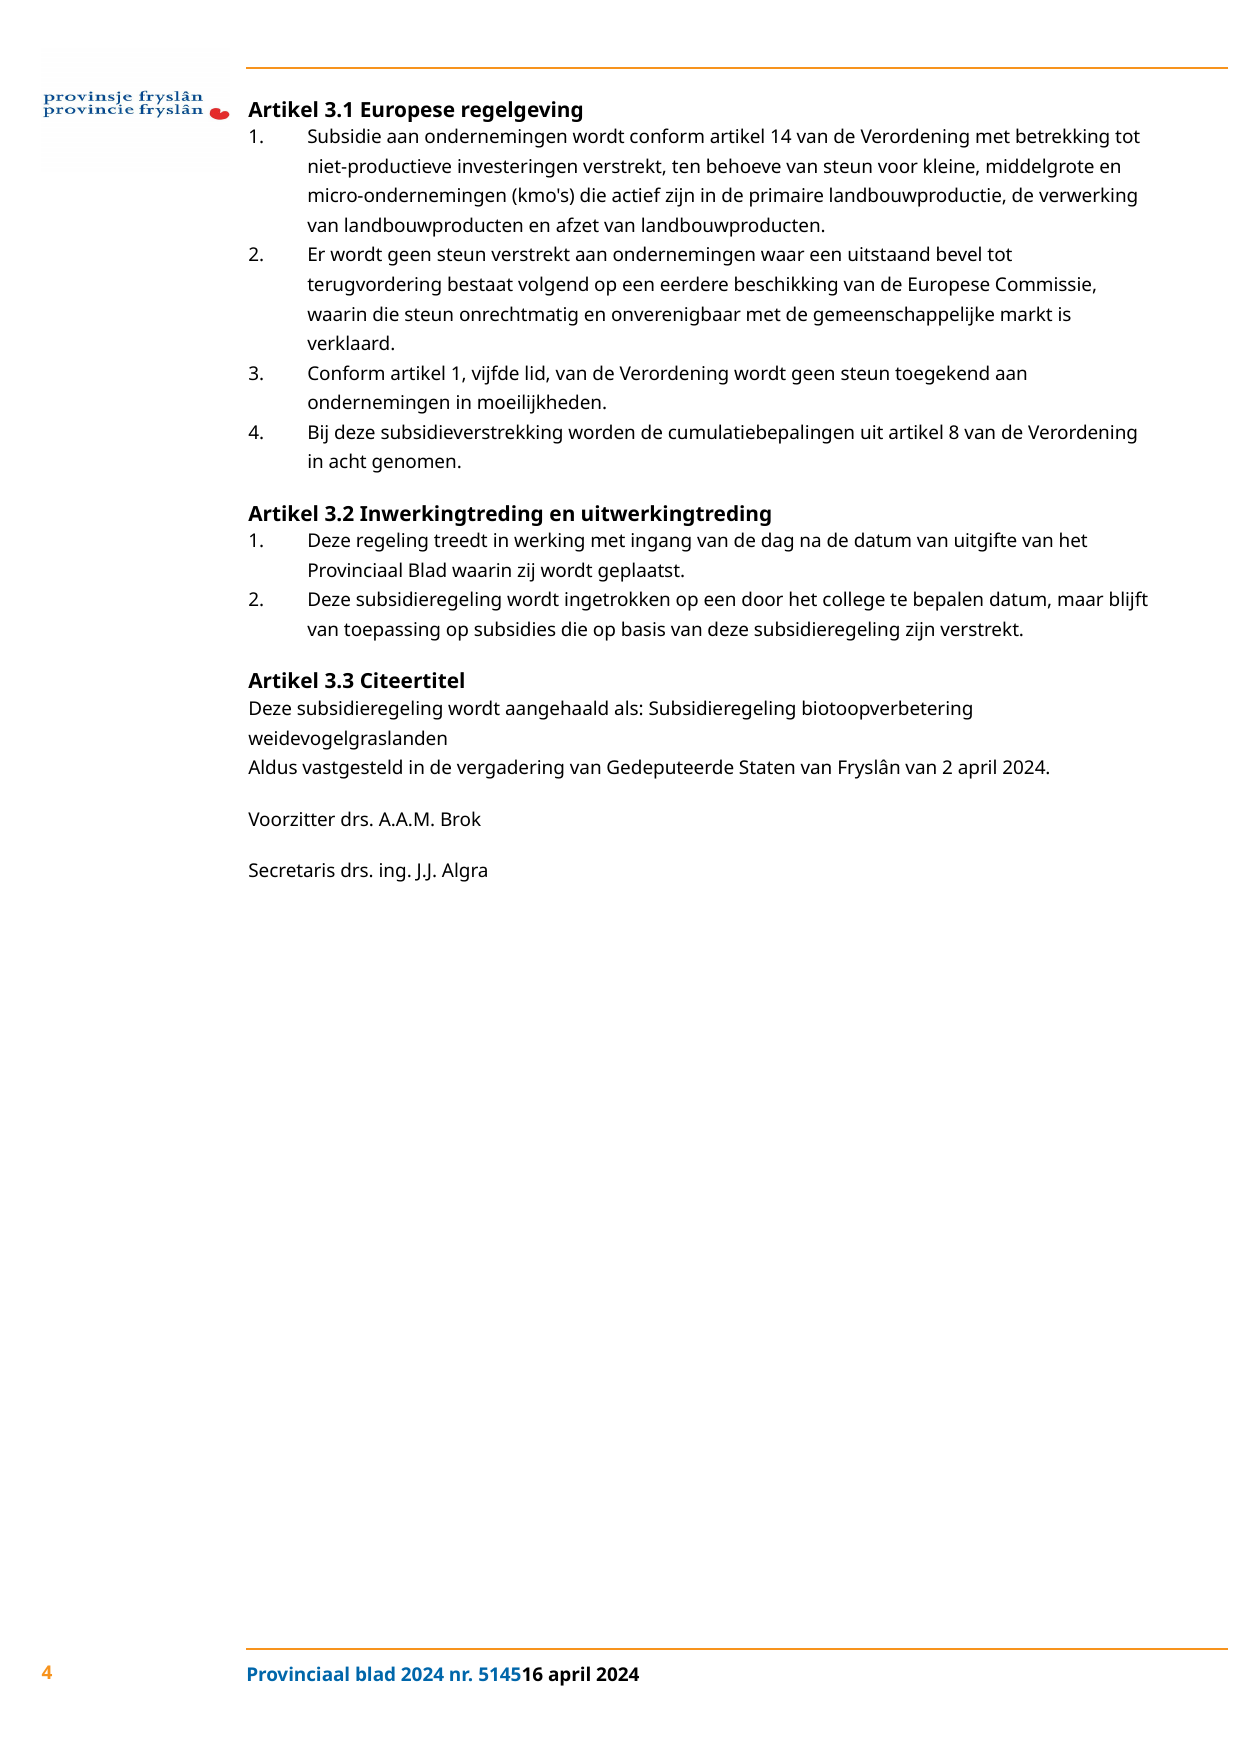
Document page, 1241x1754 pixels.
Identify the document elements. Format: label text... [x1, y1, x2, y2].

list Er wordt geen steun verstrekt aan ondernemingen waar een uitstaand bevel tot terugvordering bestaat volgend op een eerdere beschikking van de Europese Commissie, waarin die steun onrechtmatig en onverenigbaar met de gemeenschappelijke markt is verklaard. [248, 242, 1152, 356]
text Aldus vastgesteld in de vergadering van Gedeputeerde Staten van Fryslân van 2 april 2024. [248, 754, 1152, 780]
list Deze subsidieregeling wordt ingetrokken op een door het college te bepalen datum, maar blijft van toepassing op subsidies die op basis van deze subsidieregeling zijn verstrekt. [248, 587, 1152, 642]
text Artikel 3.3 Citeertitel [248, 667, 1152, 695]
list Deze regeling treedt in werking met ingang van de dag na de datum van uitgifte van het Provinciaal Blad waarin zij wordt geplaatst. [248, 527, 1152, 583]
list Conform artikel 1, vijfde lid, van de Verordening wordt geen steun toegekend aan ondernemingen in moeilijkheden. [248, 360, 1152, 415]
text Deze subsidieregeling wordt aangehaald als: Subsidieregeling biotoopverbetering weidevogelgraslanden [248, 695, 1152, 750]
text Secretaris drs. ing. J.J. Algra [248, 857, 1152, 883]
list Subsidie aan ondernemingen wordt conform artikel 14 van de Verordening met betrekking tot niet-productieve investeringen verstrekt, ten behoeve van steun voor kleine, middelgrote en micro-ondernemingen (kmo's) die actief zijn in de primaire landbouwproductie, de verwerking van landbouwproducten en afzet van landbouwproducten. [248, 123, 1152, 238]
text Artikel 3.2 Inwerkingtreding en uitwerkingtreding [248, 499, 1152, 527]
text Voorzitter drs. A.A.M. Brok [248, 806, 1152, 831]
list Bij deze subsidieverstrekking worden de cumulatiebepalingen uit artikel 8 van de Verordening in acht genomen. [248, 419, 1152, 474]
picture [41, 47, 231, 172]
text Artikel 3.1 Europese regelgeving [248, 95, 1152, 123]
